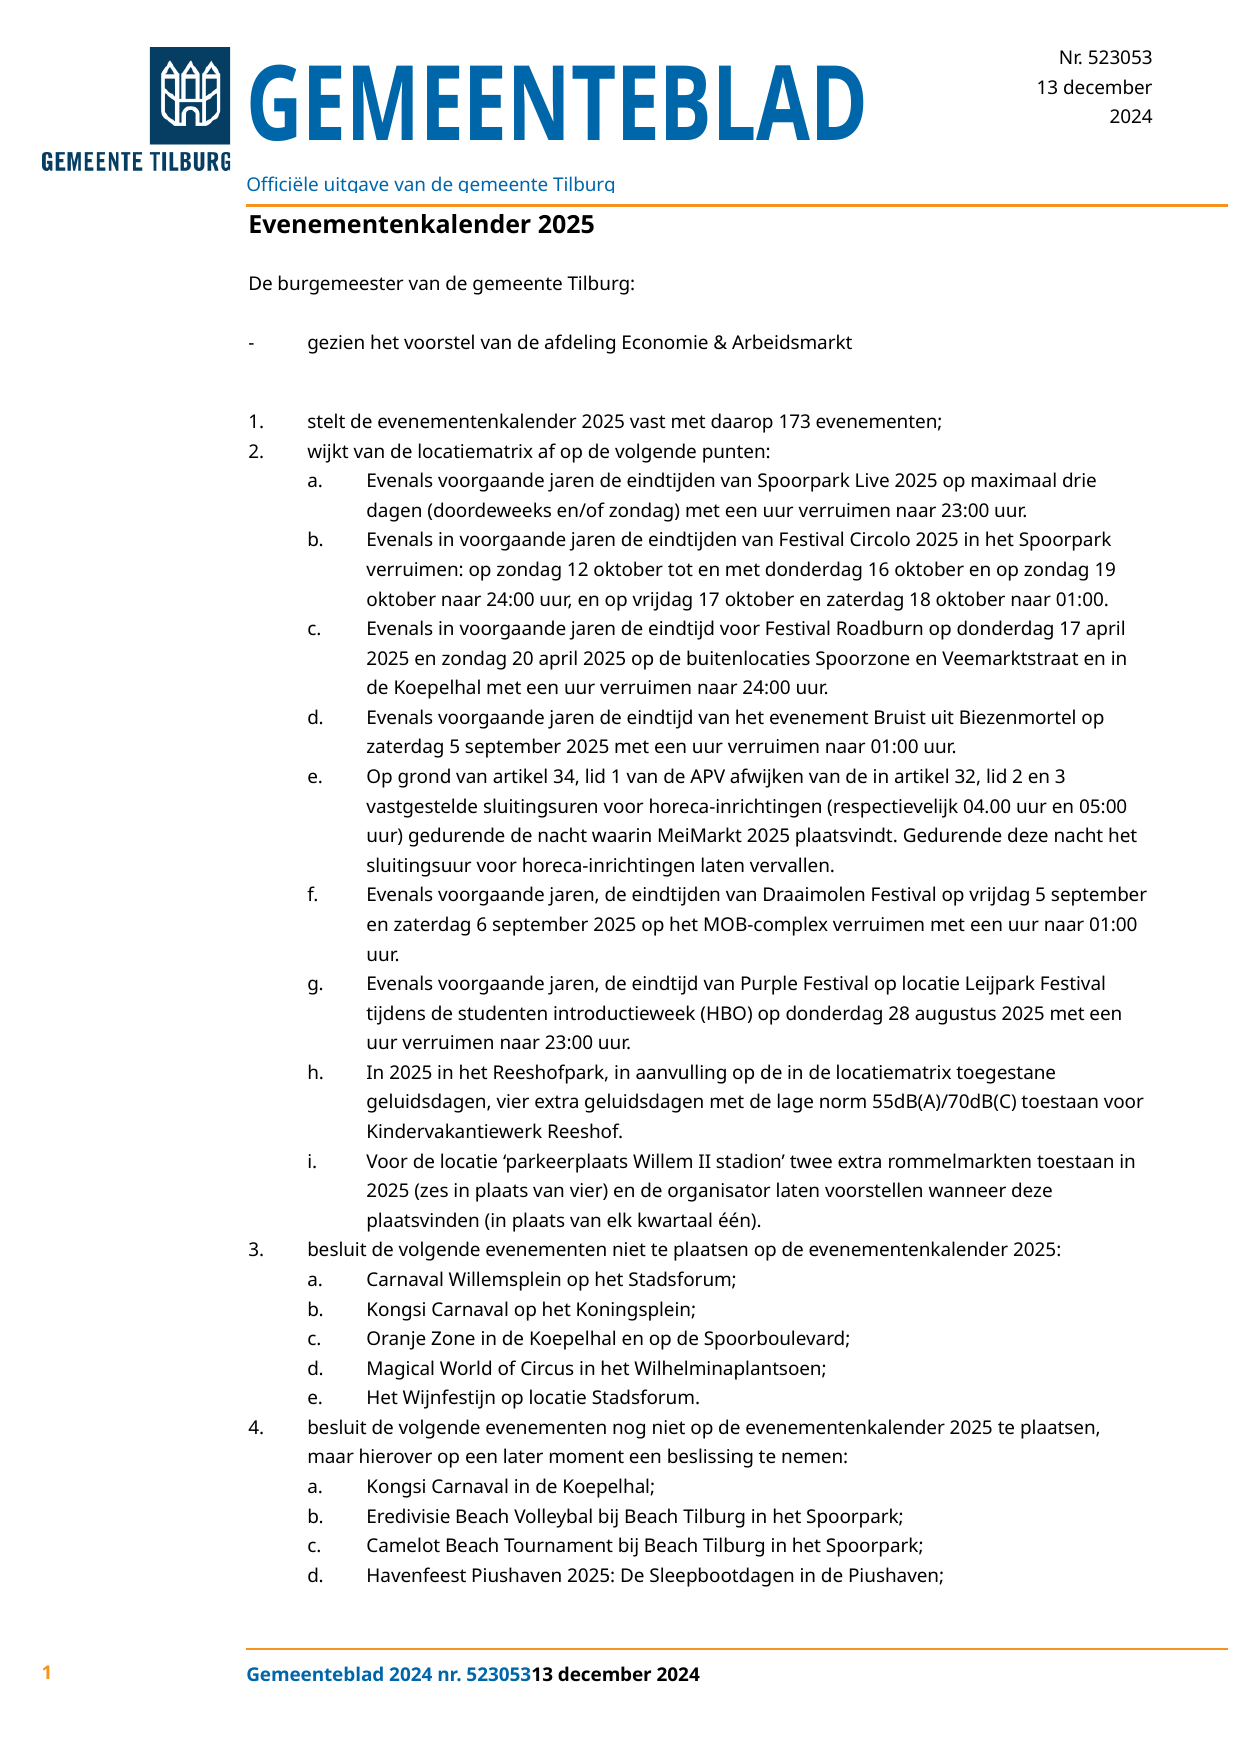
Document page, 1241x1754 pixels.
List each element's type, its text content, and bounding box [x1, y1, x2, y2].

list Het Wijnfestijn op locatie Stadsforum. [307, 1384, 1152, 1410]
list stelt de evenementenkalender 2025 vast met daarop 173 evenementen; [248, 408, 1152, 434]
list Voor de locatie ‘parkeerplaats Willem II stadion’ twee extra rommelmarkten toestaan in 2025 (zes in plaats van vier) en de organisator laten voorstellen wanneer deze plaatsvinden (in plaats van elk kwartaal één). [307, 1148, 1152, 1233]
list Evenals voorgaande jaren, de eindtijd van Purple Festival op locatie Leijpark Festival tijdens de studenten introductieweek (HBO) op donderdag 28 augustus 2025 met een uur verruimen naar 23:00 uur. [307, 970, 1152, 1055]
text Evenementenkalender 2025 [248, 207, 1152, 241]
list Evenals voorgaande jaren, de eindtijden van Draaimolen Festival op vrijdag 5 september en zaterdag 6 september 2025 op het MOB-complex verruimen met een uur naar 01:00 uur. [307, 882, 1152, 967]
list Carnaval Willemsplein op het Stadsforum; [307, 1266, 1152, 1292]
text De burgemeester van de gemeente Tilburg: [248, 270, 1152, 296]
list Camelot Beach Tournament bij Beach Tilburg in het Spoorpark; [307, 1532, 1152, 1558]
list Evenals in voorgaande jaren de eindtijd voor Festival Roadburn op donderdag 17 april 2025 en zondag 20 april 2025 op de buitenlocaties Spoorzone en Veemarktstraat en in de Koepelhal met een uur verruimen naar 24:00 uur. [307, 615, 1152, 700]
list Evenals voorgaande jaren de eindtijd van het evenement Bruist uit Biezenmortel op zaterdag 5 september 2025 met een uur verruimen naar 01:00 uur. [307, 704, 1152, 759]
list besluit de volgende evenementen nog niet op de evenementenkalender 2025 te plaatsen, maar hierover op een later moment een beslissing te nemen: [248, 1414, 1152, 1469]
list Eredivisie Beach Volleybal bij Beach Tilburg in het Spoorpark; [307, 1503, 1152, 1529]
list In 2025 in het Reeshofpark, in aanvulling op de in de locatiematrix toegestane geluidsdagen, vier extra geluidsdagen met de lage norm 55dB(A)/70dB(C) toestaan voor Kindervakantiewerk Reeshof. [307, 1059, 1152, 1144]
list Oranje Zone in de Koepelhal en op de Spoorboulevard; [307, 1325, 1152, 1351]
list Evenals voorgaande jaren de eindtijden van Spoorpark Live 2025 op maximaal drie dagen (doordeweeks en/of zondag) met een uur verruimen naar 23:00 uur. [307, 467, 1152, 523]
list gezien het voorstel van de afdeling Economie & Arbeidsmarkt [248, 329, 1152, 355]
list Evenals in voorgaande jaren de eindtijden van Festival Circolo 2025 in het Spoorpark verruimen: op zondag 12 oktober tot en met donderdag 16 oktober en op zondag 19 oktober naar 24:00 uur, en op vrijdag 17 oktober en zaterdag 18 oktober naar 01:00. [307, 527, 1152, 612]
list Kongsi Carnaval in de Koepelhal; [307, 1473, 1152, 1499]
list besluit de volgende evenementen niet te plaatsen op de evenementenkalender 2025: [248, 1237, 1152, 1262]
list Op grond van artikel 34, lid 1 van de APV afwijken van de in artikel 32, lid 2 en 3 vastgestelde sluitingsuren voor horeca-inrichtingen (respectievelijk 04.00 uur en 05:00 uur) gedurende de nacht waarin MeiMarkt 2025 plaatsvindt. Gedurende deze nacht het sluitingsuur voor horeca-inrichtingen laten vervallen. [307, 763, 1152, 878]
list Havenfeest Piushaven 2025: De Sleepbootdagen in de Piushaven; [307, 1562, 1152, 1588]
picture [41, 47, 231, 172]
list Magical World of Circus in het Wilhelminaplantsoen; [307, 1355, 1152, 1381]
list wijkt van de locatiematrix af op de volgende punten: [248, 438, 1152, 464]
list Kongsi Carnaval op het Koningsplein; [307, 1296, 1152, 1322]
